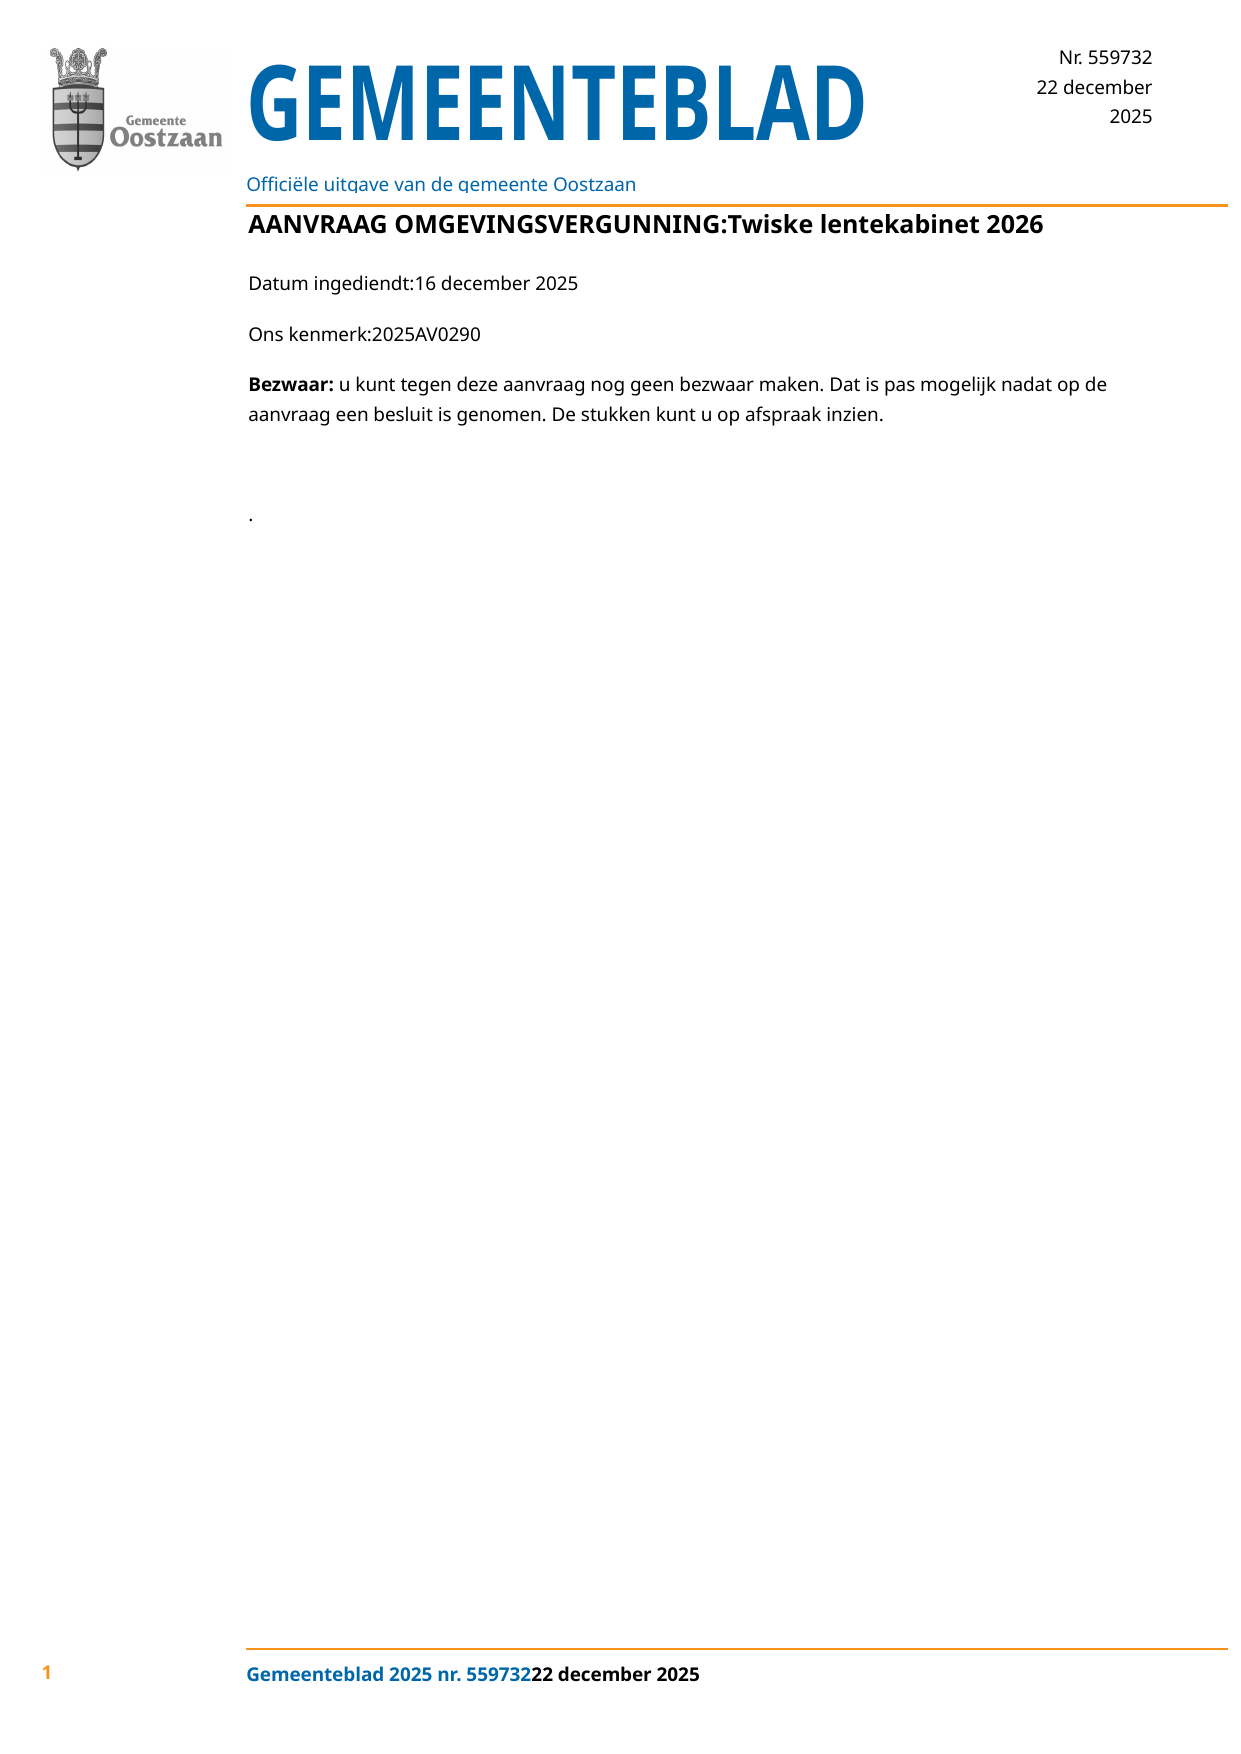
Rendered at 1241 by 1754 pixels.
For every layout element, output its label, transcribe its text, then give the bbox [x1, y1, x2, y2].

text AANVRAAG OMGEVINGSVERGUNNING:Twiske lentekabinet 2026 [248, 207, 1152, 241]
text Ons kenmerk:2025AV0290 [248, 321, 1152, 346]
text Datum ingediendt:16 december 2025 [248, 270, 1152, 296]
picture [41, 47, 231, 172]
text Bezwaar: u kunt tegen deze aanvraag nog geen bezwaar maken. Dat is pas mogelijk nadat op de aanvraag een besluit is genomen. De stukken kunt u op afspraak inzien. [248, 371, 1152, 426]
text . [248, 502, 1152, 527]
